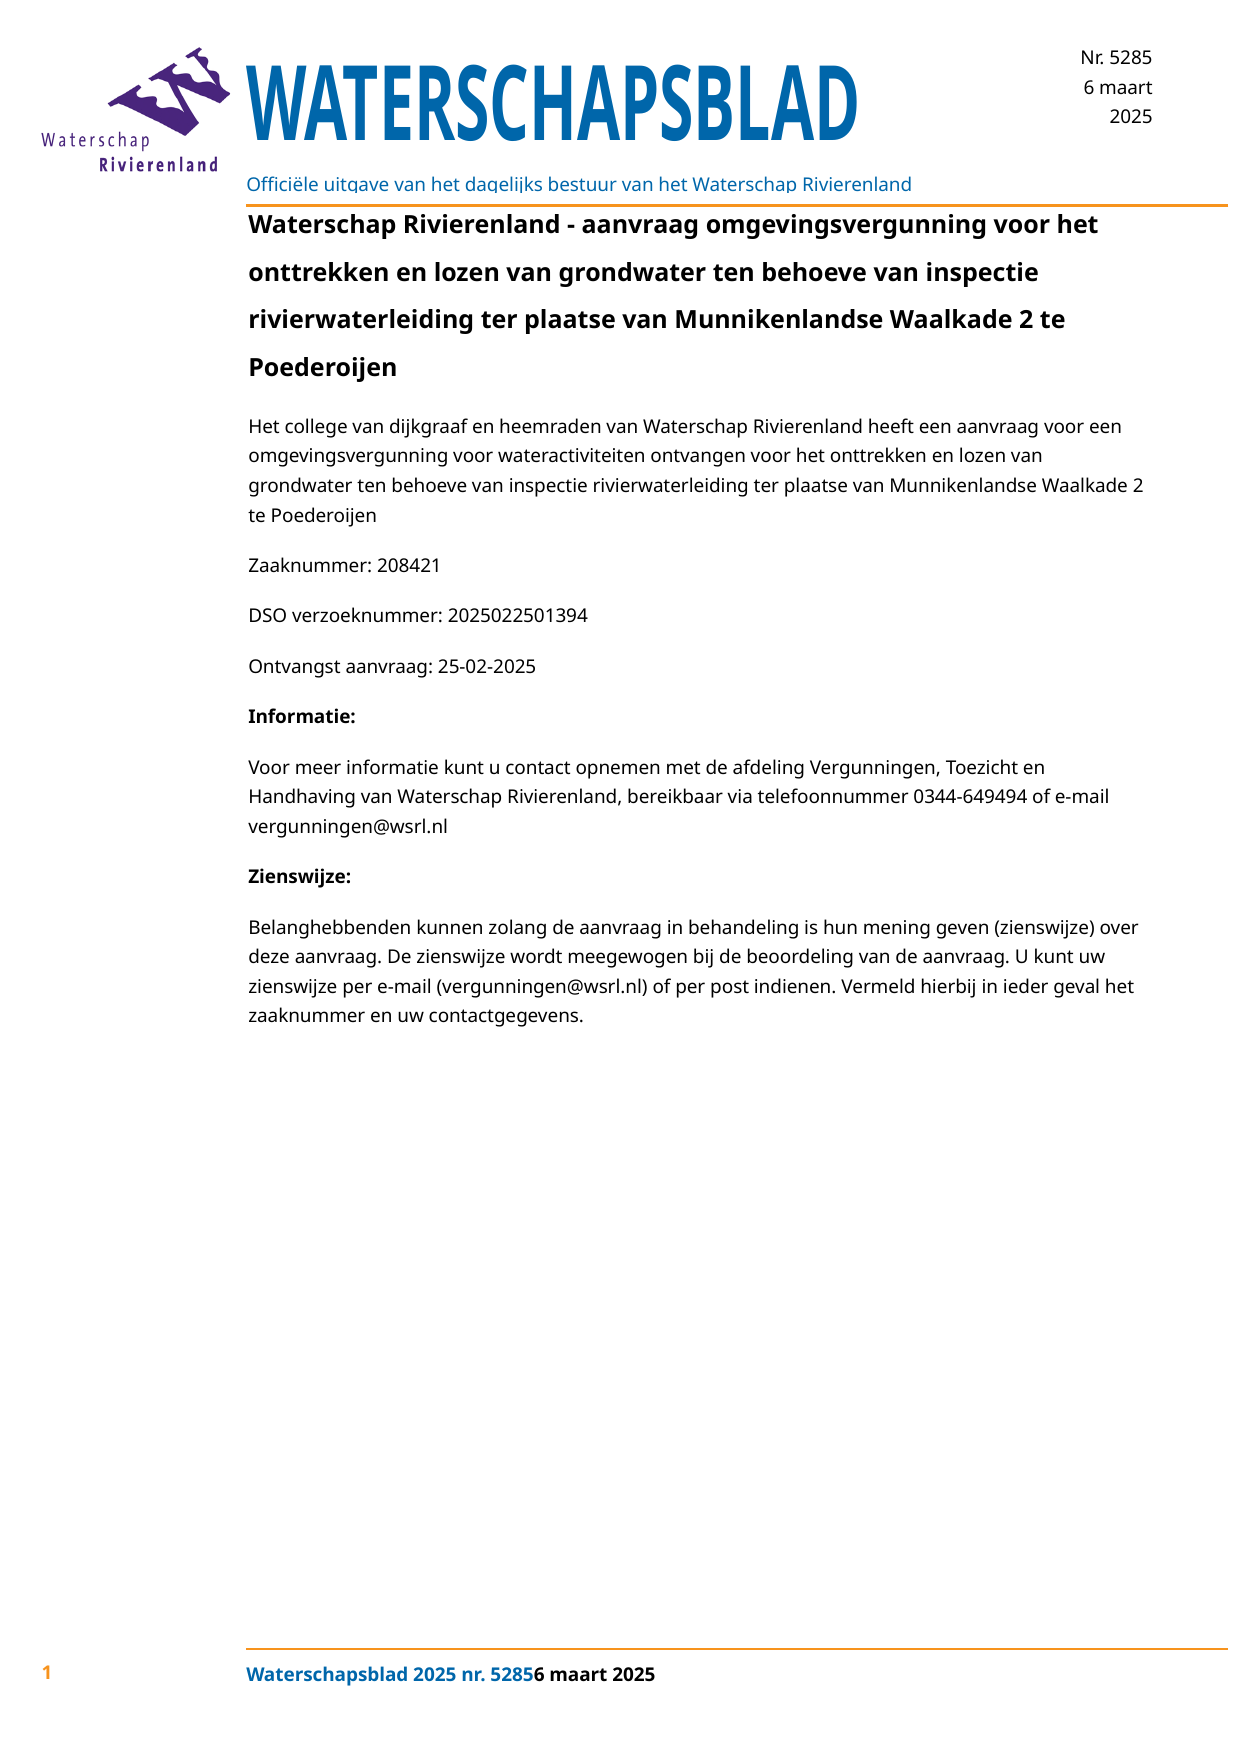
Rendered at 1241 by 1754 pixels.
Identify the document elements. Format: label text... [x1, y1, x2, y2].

text Zienswijze: [248, 863, 1152, 889]
text Het college van dijkgraaf en heemraden van Waterschap Rivierenland heeft een aanvraag voor een omgevingsvergunning voor wateractiviteiten ontvangen voor het onttrekken en lozen van grondwater ten behoeve van inspectie rivierwaterleiding ter plaatse van Munnikenlandse Waalkade 2 te Poederoijen [248, 413, 1152, 528]
text Belanghebbenden kunnen zolang de aanvraag in behandeling is hun mening geven (zienswijze) over deze aanvraag. De zienswijze wordt meegewogen bij de beoordeling van de aanvraag. U kunt uw zienswijze per e-mail (vergunningen@wsrl.nl) of per post indienen. Vermeld hierbij in ieder geval het zaaknummer en uw contactgegevens. [248, 914, 1152, 1028]
text Waterschap Rivierenland - aanvraag omgevingsvergunning voor het onttrekken en lozen van grondwater ten behoeve van inspectie rivierwaterleiding ter plaatse van Munnikenlandse Waalkade 2 te Poederoijen [248, 207, 1152, 384]
text Voor meer informatie kunt u contact opnemen met de afdeling Vergunningen, Toezicht en Handhaving van Waterschap Rivierenland, bereikbaar via telefoonnummer 0344-649494 of e-mail vergunningen@wsrl.nl [248, 754, 1152, 839]
text Ontvangst aanvraag: 25-02-2025 [248, 653, 1152, 679]
text DSO verzoeknummer: 2025022501394 [248, 603, 1152, 628]
picture [41, 47, 231, 172]
text Informatie: [248, 703, 1152, 729]
text Zaaknummer: 208421 [248, 552, 1152, 578]
